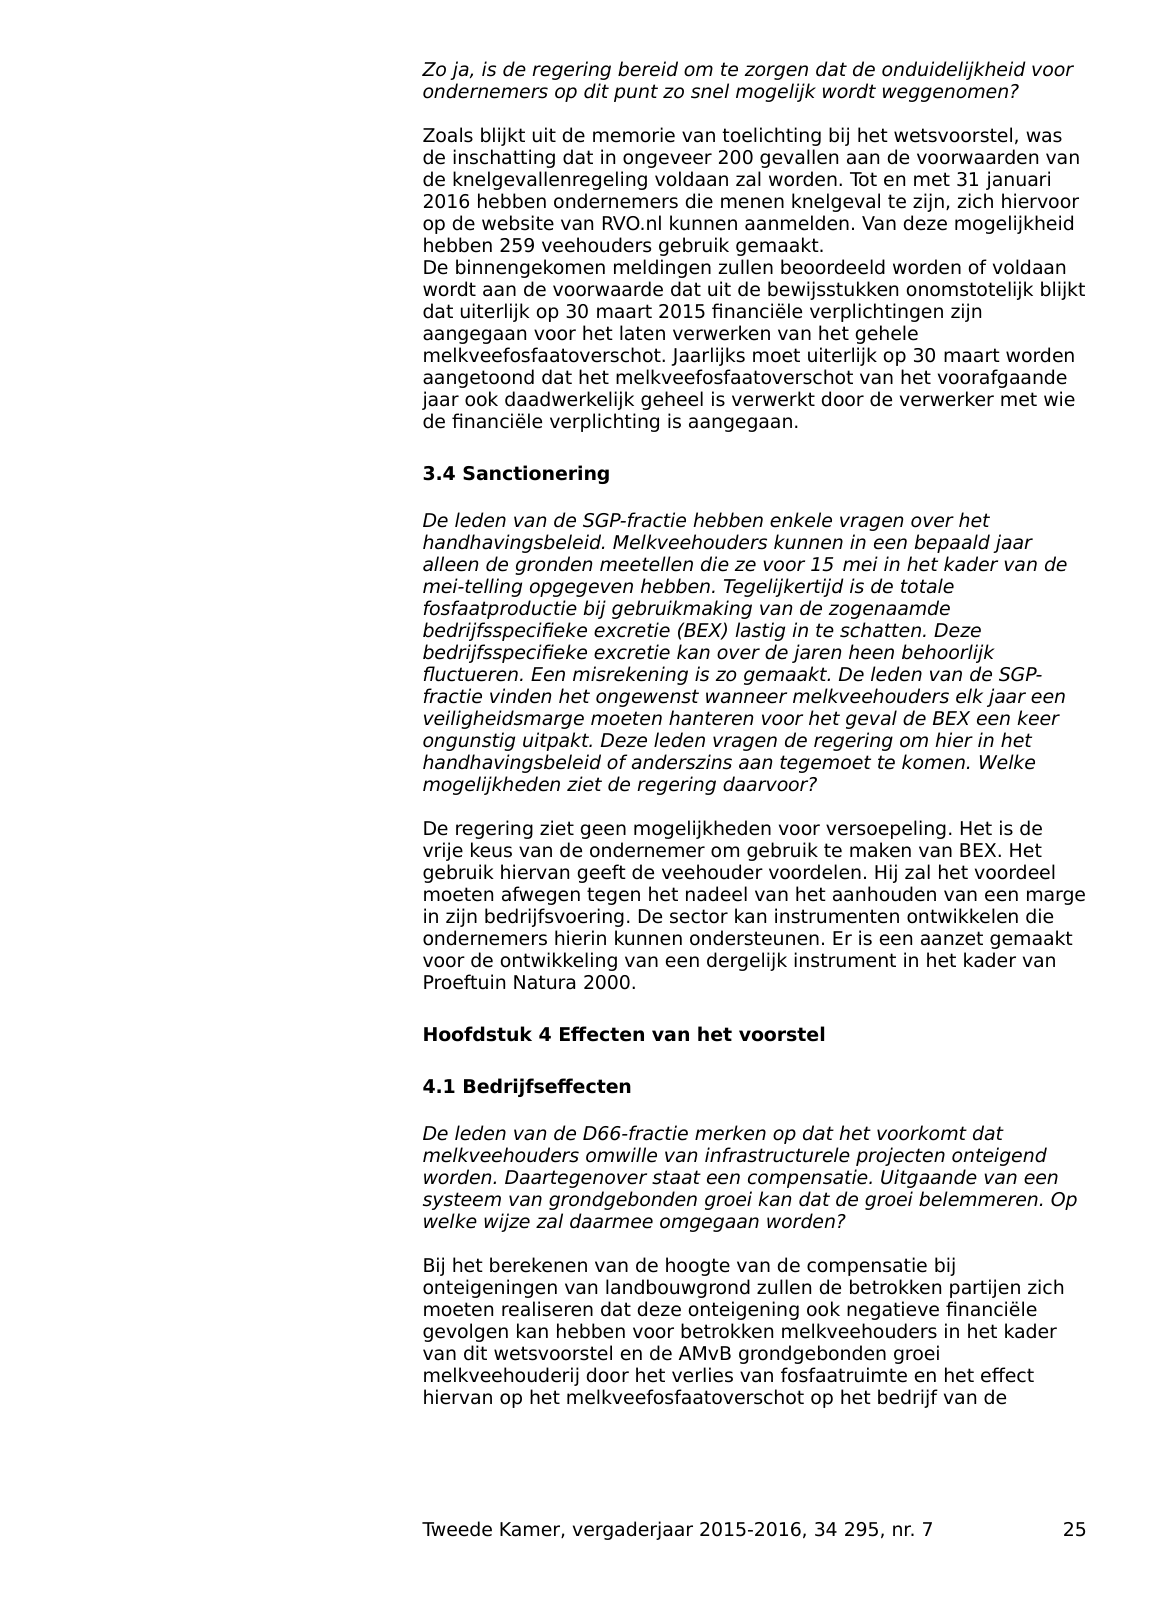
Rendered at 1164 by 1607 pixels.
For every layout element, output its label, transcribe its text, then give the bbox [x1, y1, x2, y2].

text De binnengekomen meldingen zullen beoordeeld worden of voldaan wordt aan de voorwaarde dat uit de bewijsstukken onomstotelijk blijkt dat uiterlijk op 30 maart 2015 financiële verplichtingen zijn aangegaan voor het laten verwerken van het gehele melkveefosfaatoverschot. Jaarlijks moet uiterlijk op 30 maart worden aangetoond dat het melkveefosfaatoverschot van het voorafgaande jaar ook daadwerkelijk geheel is verwerkt door de verwerker met wie de financiële verplichting is aangegaan. [422, 257, 1087, 433]
subtitle 3.4 Sanctionering [422, 463, 1087, 485]
text Zo ja, is de regering bereid om te zorgen dat de onduidelijkheid voor ondernemers op dit punt zo snel mogelijk wordt weggenomen? [422, 59, 1087, 103]
text De leden van de SGP-fractie hebben enkele vragen over het handhavingsbeleid. Melkveehouders kunnen in een bepaald jaar alleen de gronden meetellen die ze voor 15 mei in het kader van de mei-telling opgegeven hebben. Tegelijkertijd is de totale fosfaatproductie bij gebruikmaking van de zogenaamde bedrijfsspecifieke excretie (BEX) lastig in te schatten. Deze bedrijfsspecifieke excretie kan over de jaren heen behoorlijk fluctueren. Een misrekening is zo gemaakt. De leden van de SGP-fractie vinden het ongewenst wanneer melkveehouders elk jaar een veiligheidsmarge moeten hanteren voor het geval de BEX een keer ongunstig uitpakt. Deze leden vragen de regering om hier in het handhavingsbeleid of anderszins aan tegemoet te komen. Welke mogelijkheden ziet de regering daarvoor? [422, 510, 1087, 796]
text Zoals blijkt uit de memorie van toelichting bij het wetsvoorstel, was de inschatting dat in ongeveer 200 gevallen aan de voorwaarden van de knelgevallenregeling voldaan zal worden. Tot en met 31 januari 2016 hebben ondernemers die menen knelgeval te zijn, zich hiervoor op de website van RVO.nl kunnen aanmelden. Van deze mogelijkheid hebben 259 veehouders gebruik gemaakt. [422, 125, 1087, 257]
subtitle Hoofdstuk 4 Effecten van het voorstel [422, 1024, 1087, 1046]
text Bij het berekenen van de hoogte van de compensatie bij onteigeningen van landbouwgrond zullen de betrokken partijen zich moeten realiseren dat deze onteigening ook negatieve financiële gevolgen kan hebben voor betrokken melkveehouders in het kader van dit wetsvoorstel en de AMvB grondgebonden groei melkveehouderij door het verlies van fosfaatruimte en het effect hiervan op het melkveefosfaatoverschot op het bedrijf van de [422, 1255, 1087, 1408]
subtitle 4.1 Bedrijfseffecten [422, 1076, 1087, 1098]
text De leden van de D66-fractie merken op dat het voorkomt dat melkveehouders omwille van infrastructurele projecten onteigend worden. Daartegenover staat een compensatie. Uitgaande van een systeem van grondgebonden groei kan dat de groei belemmeren. Op welke wijze zal daarmee omgegaan worden? [422, 1123, 1087, 1232]
text De regering ziet geen mogelijkheden voor versoepeling. Het is de vrije keus van de ondernemer om gebruik te maken van BEX. Het gebruik hiervan geeft de veehouder voordelen. Hij zal het voordeel moeten afwegen tegen het nadeel van het aanhouden van een marge in zijn bedrijfsvoering. De sector kan instrumenten ontwikkelen die ondernemers hierin kunnen ondersteunen. Er is een aanzet gemaakt voor de ontwikkeling van een dergelijk instrument in het kader van Proeftuin Natura 2000. [422, 818, 1087, 994]
